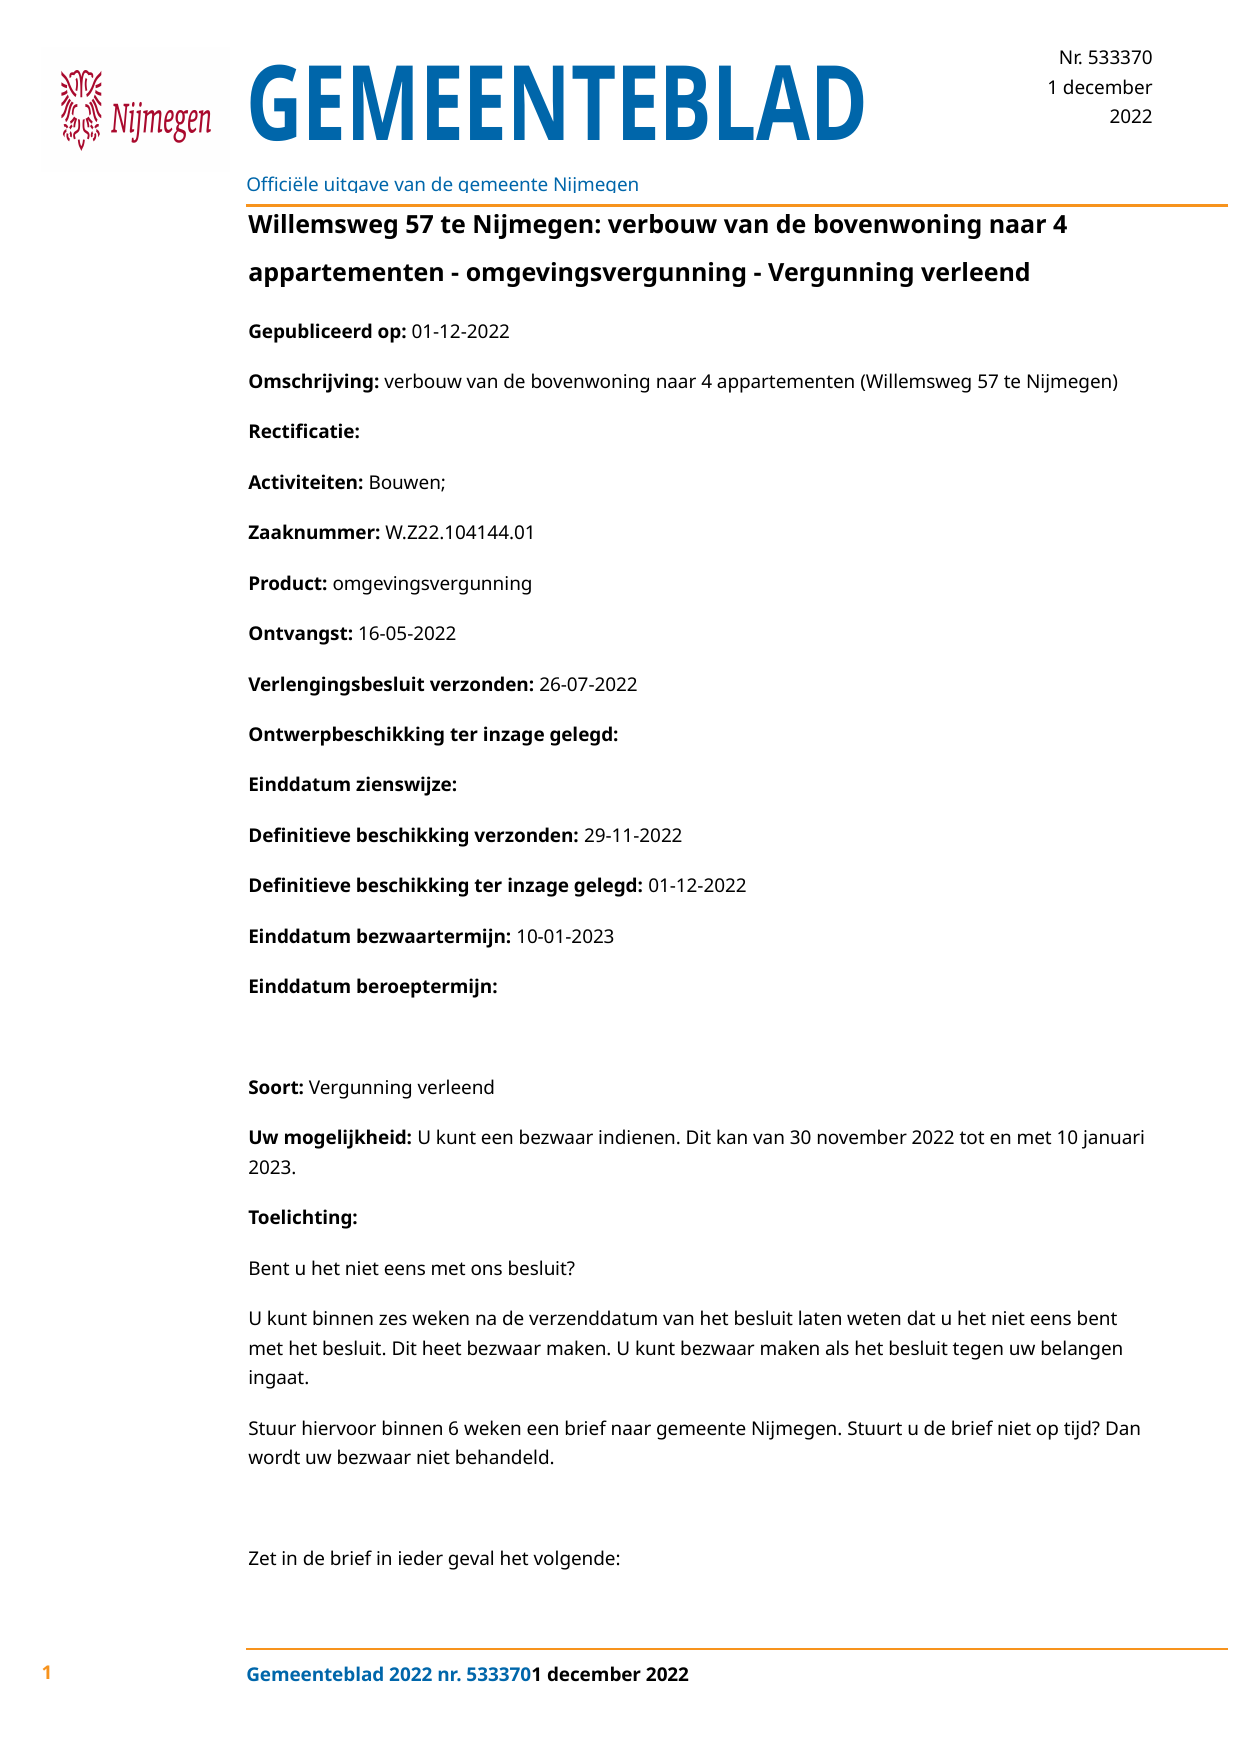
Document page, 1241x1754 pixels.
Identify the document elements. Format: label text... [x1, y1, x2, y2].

text Willemsweg 57 te Nijmegen: verbouw van de bovenwoning naar 4 appartementen - omgevingsvergunning - Vergunning verleend [248, 207, 1152, 288]
text Stuur hiervoor binnen 6 weken een brief naar gemeente Nijmegen. Stuurt u de brief niet op tijd? Dan wordt uw bezwaar niet behandeld. [248, 1415, 1152, 1470]
text Soort: Vergunning verleend [248, 1074, 1152, 1100]
text Toelichting: [248, 1204, 1152, 1230]
text Definitieve beschikking ter inzage gelegd: 01-12-2022 [248, 872, 1152, 898]
text Rectificatie: [248, 419, 1152, 444]
text Zet in de brief in ieder geval het volgende: [248, 1545, 1152, 1571]
picture [41, 47, 231, 172]
text U kunt binnen zes weken na de verzenddatum van het besluit laten weten dat u het niet eens bent met het besluit. Dit heet bezwaar maken. U kunt bezwaar maken als het besluit tegen uw belangen ingaat. [248, 1305, 1152, 1390]
text Einddatum zienswijze: [248, 772, 1152, 797]
text Zaaknummer: W.Z22.104144.01 [248, 519, 1152, 545]
text Ontvangst: 16-05-2022 [248, 620, 1152, 646]
text Gepubliceerd op: 01-12-2022 [248, 318, 1152, 344]
text Bent u het niet eens met ons besluit? [248, 1255, 1152, 1281]
text Verlengingsbesluit verzonden: 26-07-2022 [248, 671, 1152, 697]
text Definitieve beschikking verzonden: 29-11-2022 [248, 822, 1152, 848]
text Product: omgevingsvergunning [248, 570, 1152, 596]
text Einddatum bezwaartermijn: 10-01-2023 [248, 923, 1152, 949]
text Omschrijving: verbouw van de bovenwoning naar 4 appartementen (Willemsweg 57 te Nijmegen) [248, 368, 1152, 394]
text Uw mogelijkheid: U kunt een bezwaar indienen. Dit kan van 30 november 2022 tot en met 10 januari 2023. [248, 1124, 1152, 1180]
text Ontwerpbeschikking ter inzage gelegd: [248, 721, 1152, 747]
text Einddatum beroeptermijn: [248, 973, 1152, 999]
text Activiteiten: Bouwen; [248, 469, 1152, 495]
